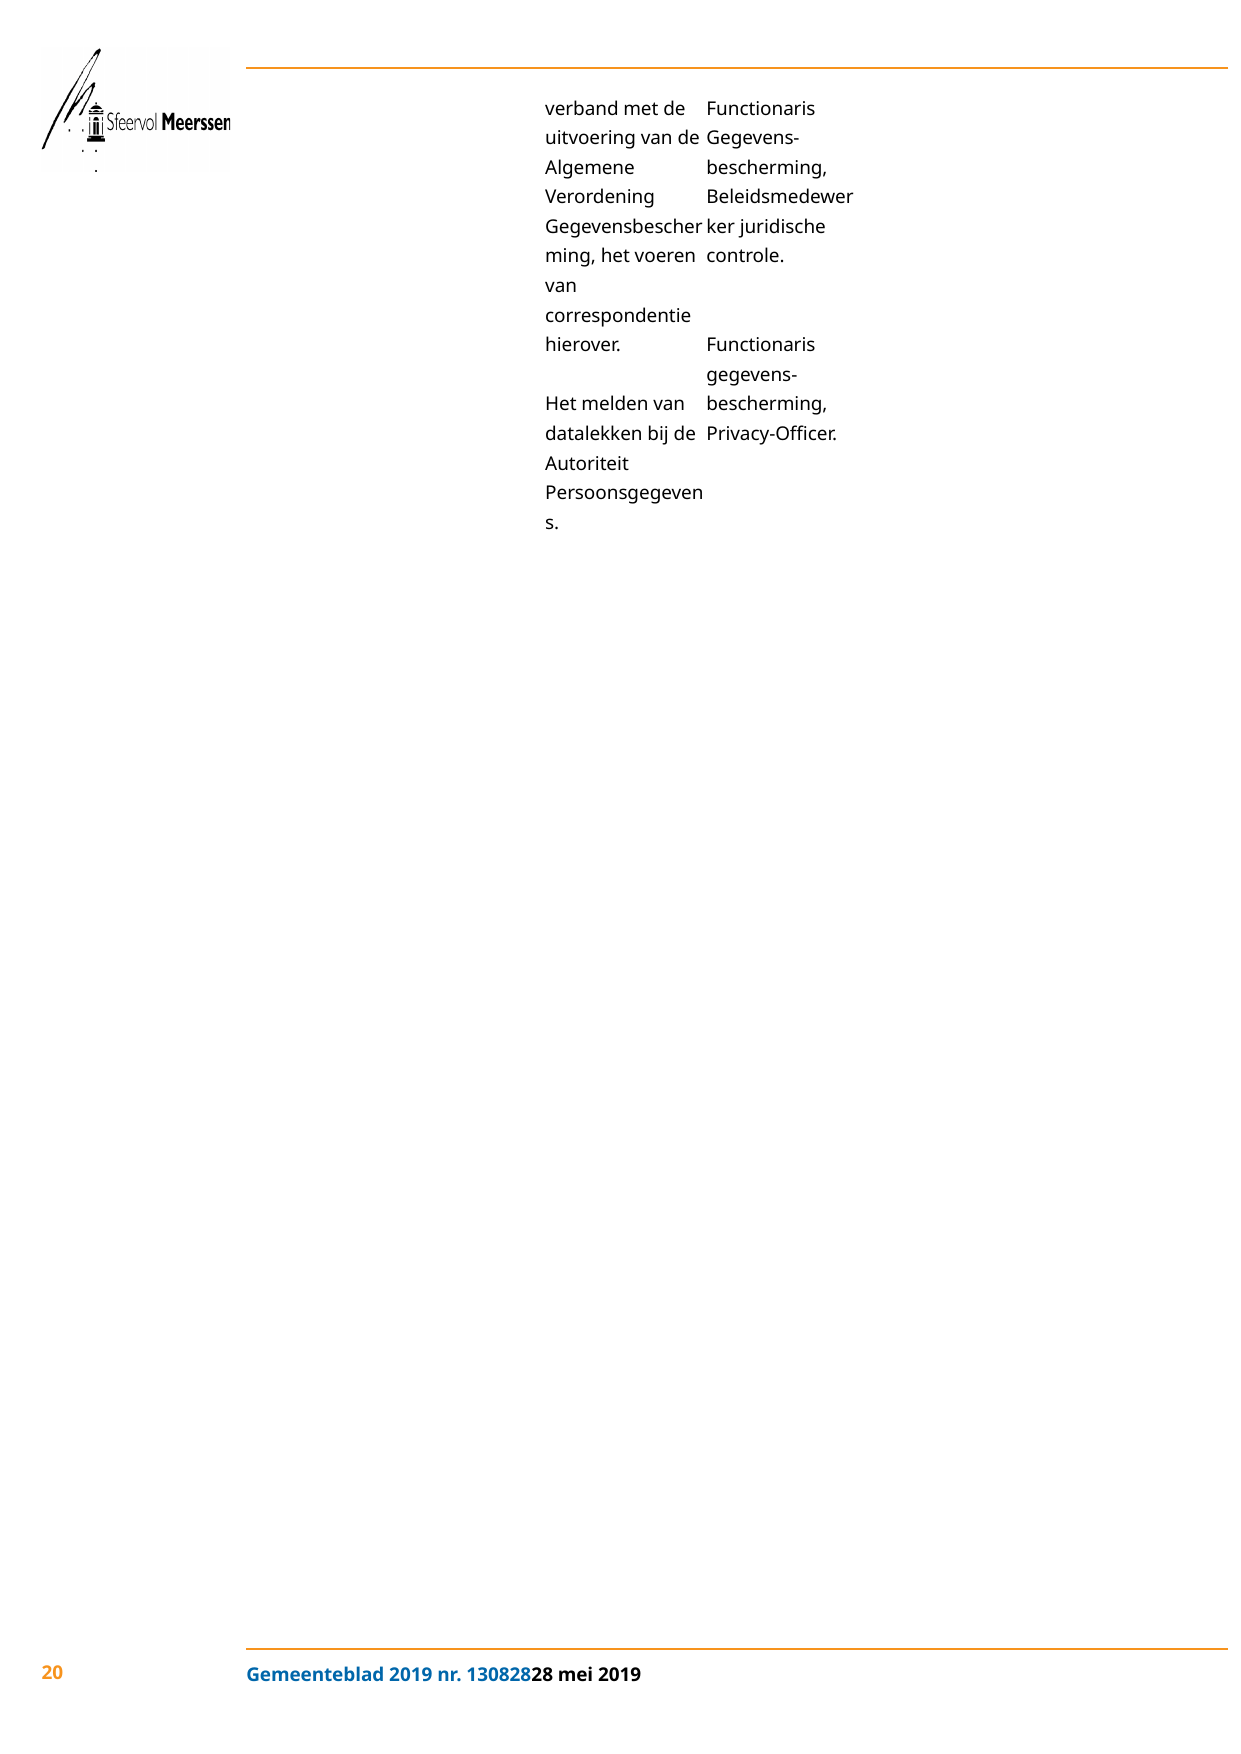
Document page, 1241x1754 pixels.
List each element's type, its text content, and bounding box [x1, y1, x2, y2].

table_cell verband met de uitvoering van de Algemene Verordening Gegevensbescherming, het voeren van correspondentie hierover. Het melden van datalekken bij de Autoriteit Persoonsgegevens. [545, 95, 706, 535]
table_cell [1003, 95, 1152, 535]
table_cell [396, 95, 545, 535]
table_cell Functionaris Gegevens-bescherming, Beleidsmedewerker juridische controle. Functionaris gegevens-bescherming, Privacy-Officer. [706, 95, 855, 535]
table_cell [855, 95, 1003, 535]
table_cell [248, 95, 396, 535]
picture [41, 47, 231, 172]
